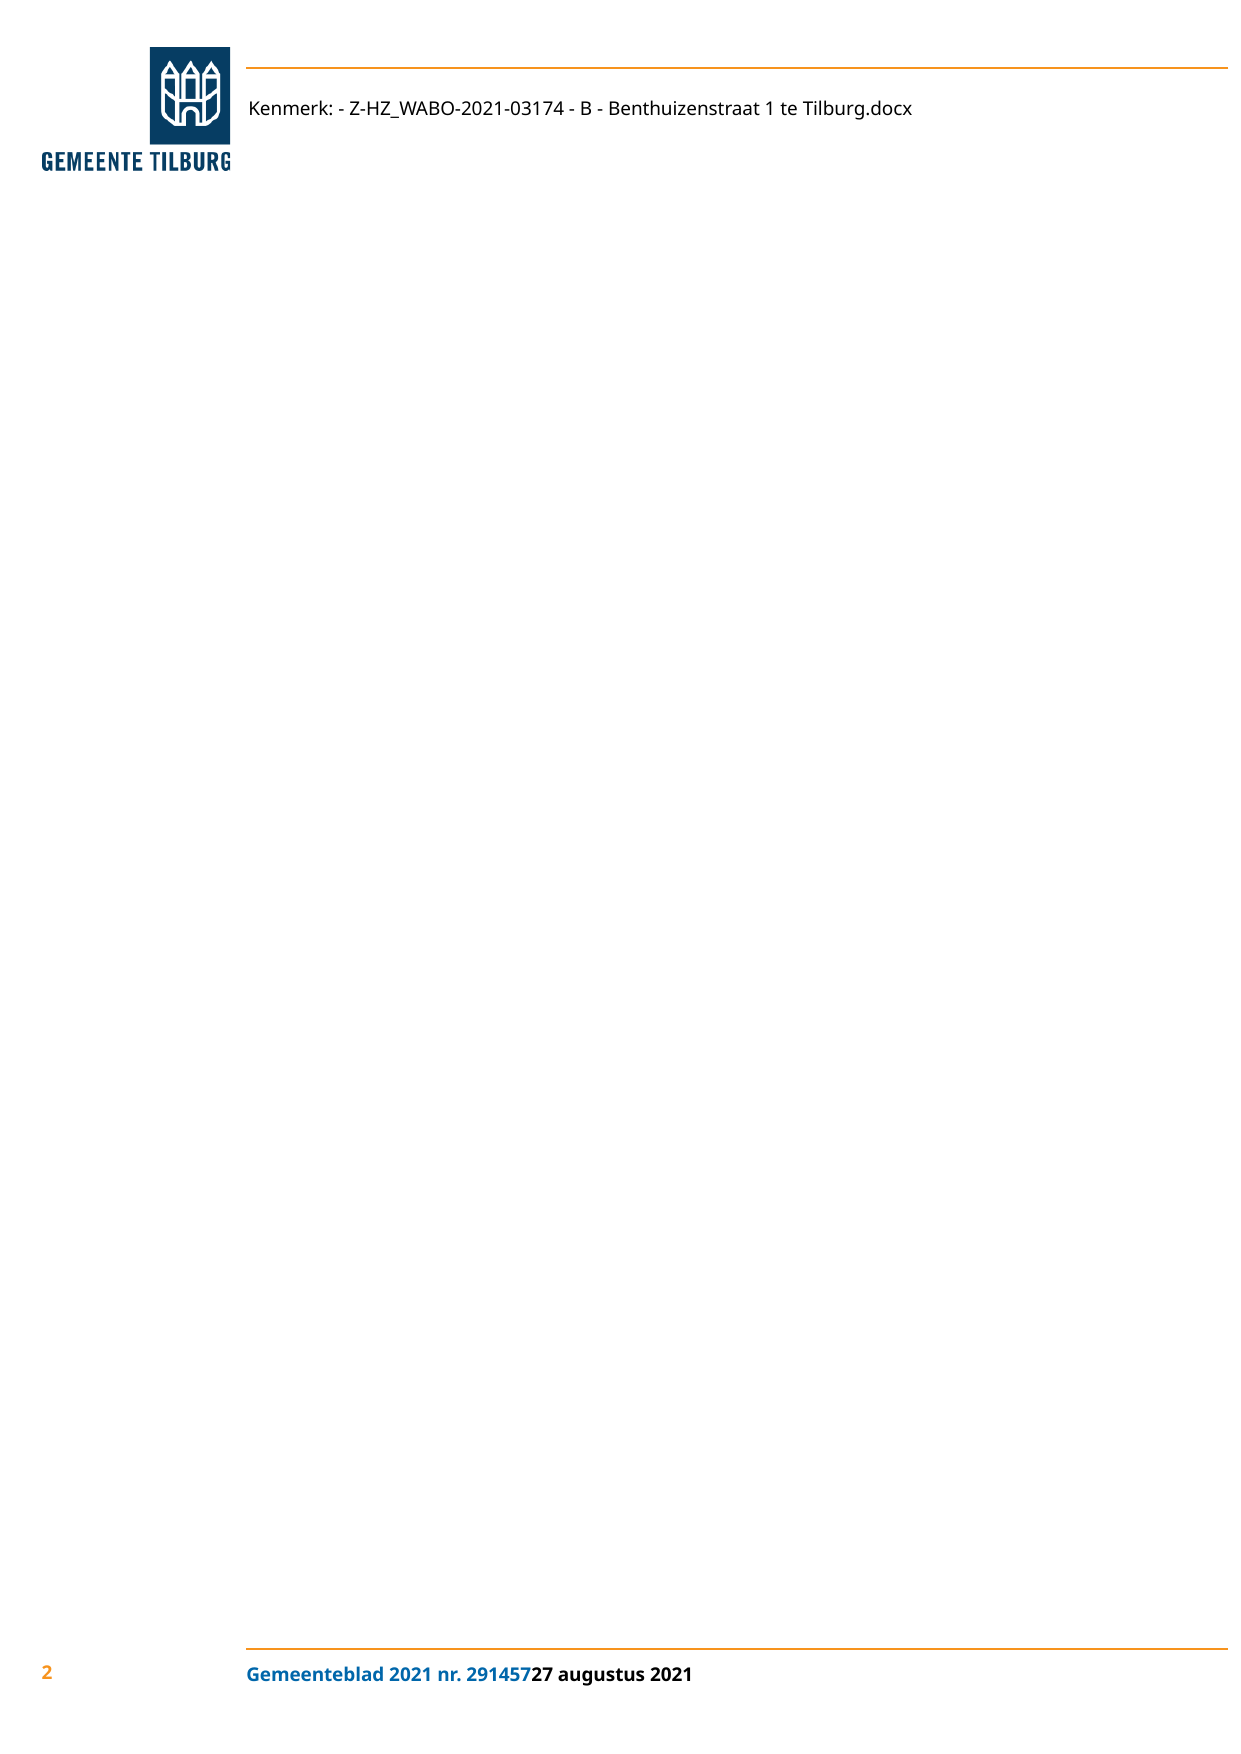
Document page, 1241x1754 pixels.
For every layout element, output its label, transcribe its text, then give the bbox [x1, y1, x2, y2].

text Kenmerk: - Z-HZ_WABO-2021-03174 - B - Benthuizenstraat 1 te Tilburg.docx [248, 95, 1152, 121]
picture [41, 47, 231, 172]
